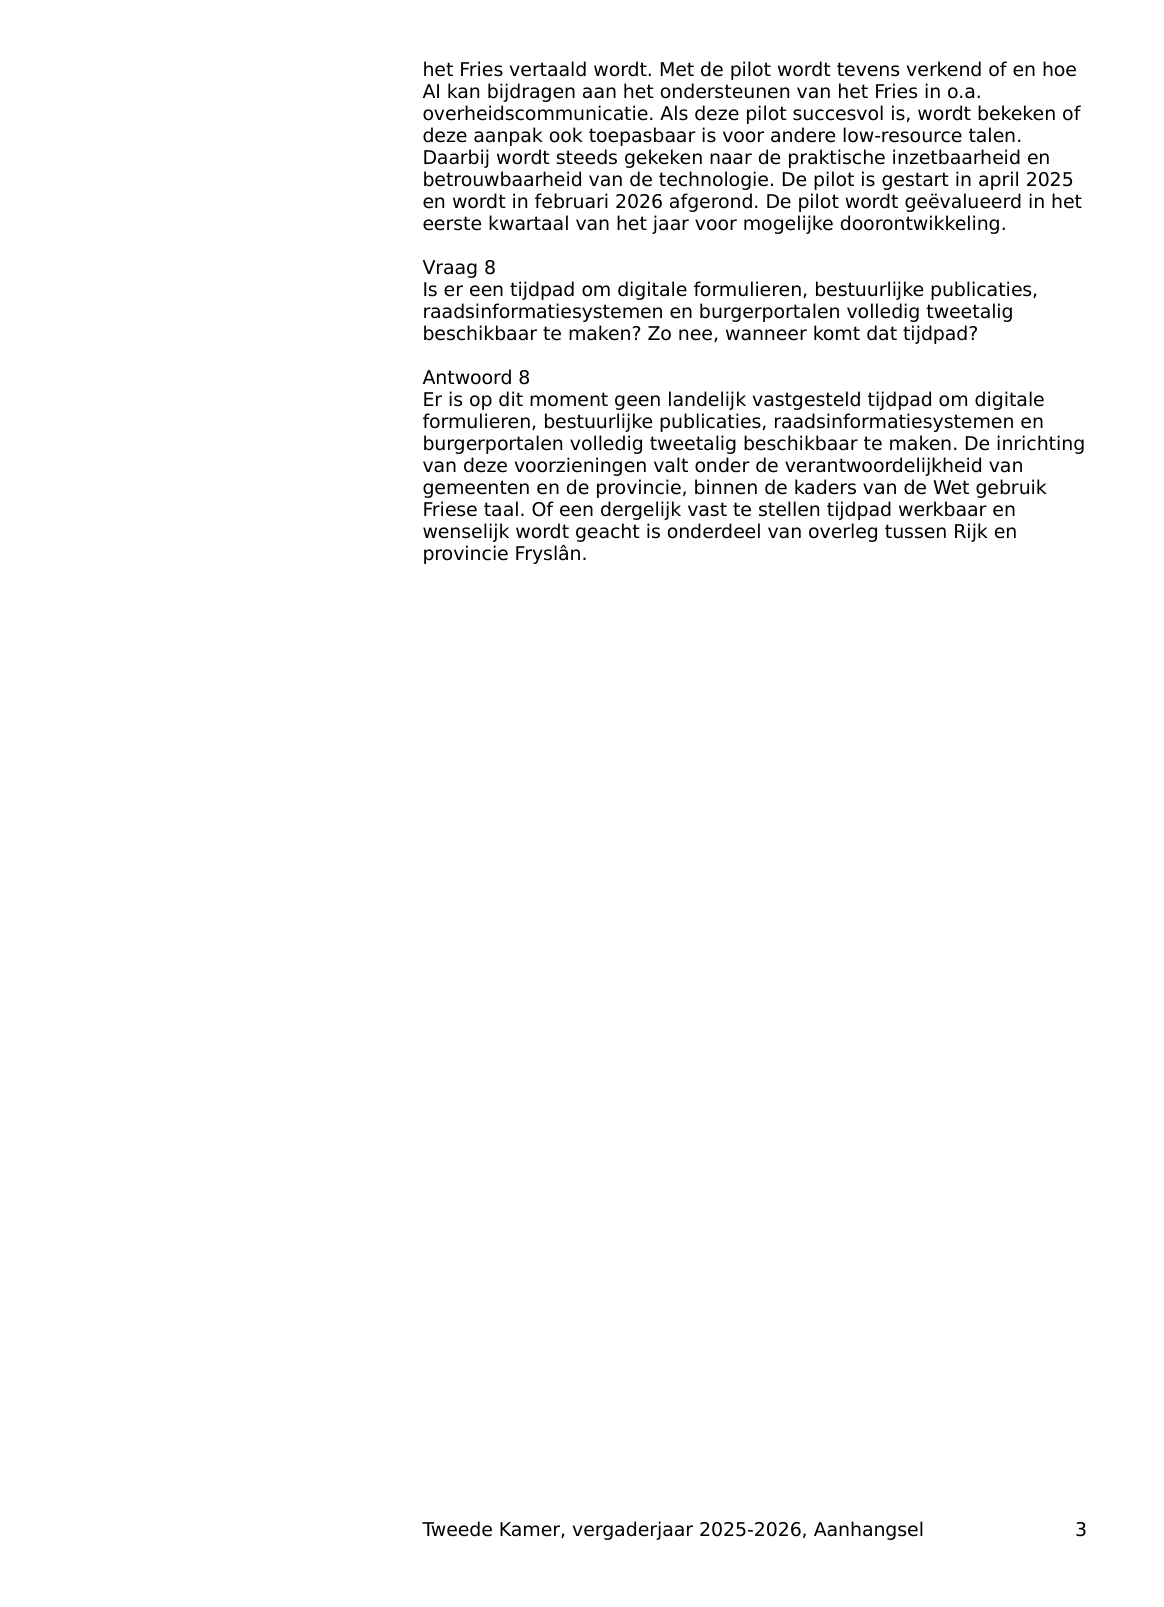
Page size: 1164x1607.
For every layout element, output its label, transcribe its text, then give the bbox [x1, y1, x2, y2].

text het Fries vertaald wordt. Met de pilot wordt tevens verkend of en hoe AI kan bijdragen aan het ondersteunen van het Fries in o.a. overheidscommunicatie. Als deze pilot succesvol is, wordt bekeken of deze aanpak ook toepasbaar is voor andere low-resource talen. Daarbij wordt steeds gekeken naar de praktische inzetbaarheid en betrouwbaarheid van de technologie. De pilot is gestart in april 2025 en wordt in februari 2026 afgerond. De pilot wordt geëvalueerd in het eerste kwartaal van het jaar voor mogelijke doorontwikkeling. [422, 59, 1087, 235]
text Is er een tijdpad om digitale formulieren, bestuurlijke publicaties, raadsinformatiesystemen en burgerportalen volledig tweetalig beschikbaar te maken? Zo nee, wanneer komt dat tijdpad? [422, 279, 1087, 345]
text Vraag 8 [422, 257, 1087, 279]
text Antwoord 8 [422, 367, 1087, 389]
text Er is op dit moment geen landelijk vastgesteld tijdpad om digitale formulieren, bestuurlijke publicaties, raadsinformatiesystemen en burgerportalen volledig tweetalig beschikbaar te maken. De inrichting van deze voorzieningen valt onder de verantwoordelijkheid van gemeenten en de provincie, binnen de kaders van de Wet gebruik Friese taal. Of een dergelijk vast te stellen tijdpad werkbaar en wenselijk wordt geacht is onderdeel van overleg tussen Rijk en provincie Fryslân. [422, 389, 1087, 565]
